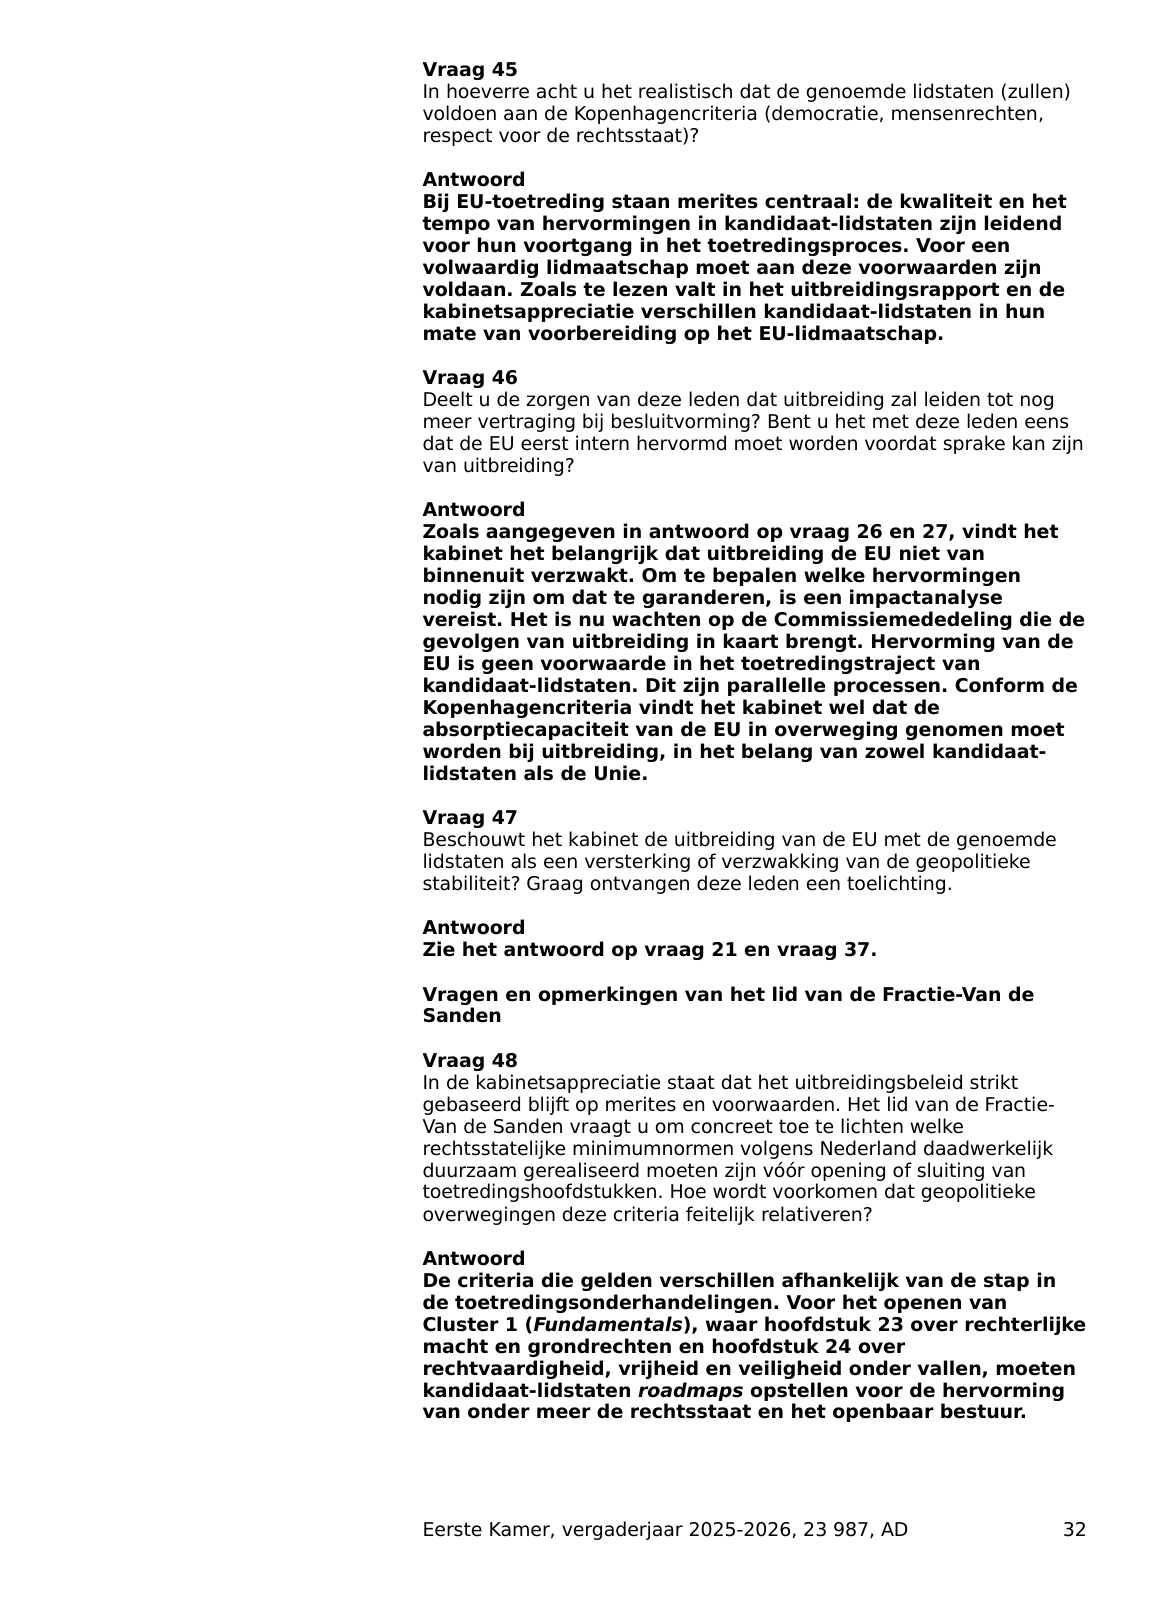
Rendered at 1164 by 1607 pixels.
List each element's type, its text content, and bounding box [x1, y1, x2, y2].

text Zoals aangegeven in antwoord op vraag 26 en 27, vindt het kabinet het belangrijk dat uitbreiding de EU niet van binnenuit verzwakt. Om te bepalen welke hervormingen nodig zijn om dat te garanderen, is een impactanalyse vereist. Het is nu wachten op de Commissiemededeling die de gevolgen van uitbreiding in kaart brengt. Hervorming van de EU is geen voorwaarde in het toetredingstraject van kandidaat-lidstaten. Dit zijn parallelle processen. Conform de Kopenhagencriteria vindt het kabinet wel dat de absorptiecapaciteit van de EU in overweging genomen moet worden bij uitbreiding, in het belang van zowel kandidaat-lidstaten als de Unie. [422, 521, 1087, 785]
text Vraag 48 [422, 1049, 1087, 1072]
text Antwoord [422, 169, 1087, 191]
text Bij EU-toetreding staan merites centraal: de kwaliteit en het tempo van hervormingen in kandidaat-lidstaten zijn leidend voor hun voortgang in het toetredingsproces. Voor een volwaardig lidmaatschap moet aan deze voorwaarden zijn voldaan. Zoals te lezen valt in het uitbreidingsrapport en de kabinetsappreciatie verschillen kandidaat-lidstaten in hun mate van voorbereiding op het EU-lidmaatschap. [422, 191, 1087, 345]
text Antwoord [422, 499, 1087, 521]
text Vraag 47 [422, 807, 1087, 829]
text Antwoord [422, 1248, 1087, 1269]
text Vraag 45 [422, 59, 1087, 81]
text In hoeverre acht u het realistisch dat de genoemde lidstaten (zullen) voldoen aan de Kopenhagencriteria (democratie, mensenrechten, respect voor de rechtsstaat)? [422, 81, 1087, 147]
text De criteria die gelden verschillen afhankelijk van de stap in de toetredingsonderhandelingen. Voor het openen van Cluster 1 (Fundamentals), waar hoofdstuk 23 over rechterlijke macht en grondrechten en hoofdstuk 24 over rechtvaardigheid, vrijheid en veiligheid onder vallen, moeten kandidaat-lidstaten roadmaps opstellen voor de hervorming van onder meer de rechtsstaat en het openbaar bestuur. [422, 1269, 1087, 1423]
text Antwoord [422, 917, 1087, 939]
text Zie het antwoord op vraag 21 en vraag 37. [422, 939, 1087, 961]
text In de kabinetsappreciatie staat dat het uitbreidingsbeleid strikt gebaseerd blijft op merites en voorwaarden. Het lid van de Fractie-Van de Sanden vraagt u om concreet toe te lichten welke rechtsstatelijke minimumnormen volgens Nederland daadwerkelijk duurzaam gerealiseerd moeten zijn vóór opening of sluiting van toetredingshoofdstukken. Hoe wordt voorkomen dat geopolitieke overwegingen deze criteria feitelijk relativeren? [422, 1072, 1087, 1225]
text Deelt u de zorgen van deze leden dat uitbreiding zal leiden tot nog meer vertraging bij besluitvorming? Bent u het met deze leden eens dat de EU eerst intern hervormd moet worden voordat sprake kan zijn van uitbreiding? [422, 389, 1087, 477]
text Vraag 46 [422, 367, 1087, 389]
subtitle Vragen en opmerkingen van het lid van de Fractie-Van de Sanden [422, 983, 1087, 1027]
text Beschouwt het kabinet de uitbreiding van de EU met de genoemde lidstaten als een versterking of verzwakking van de geopolitieke stabiliteit? Graag ontvangen deze leden een toelichting. [422, 829, 1087, 895]
